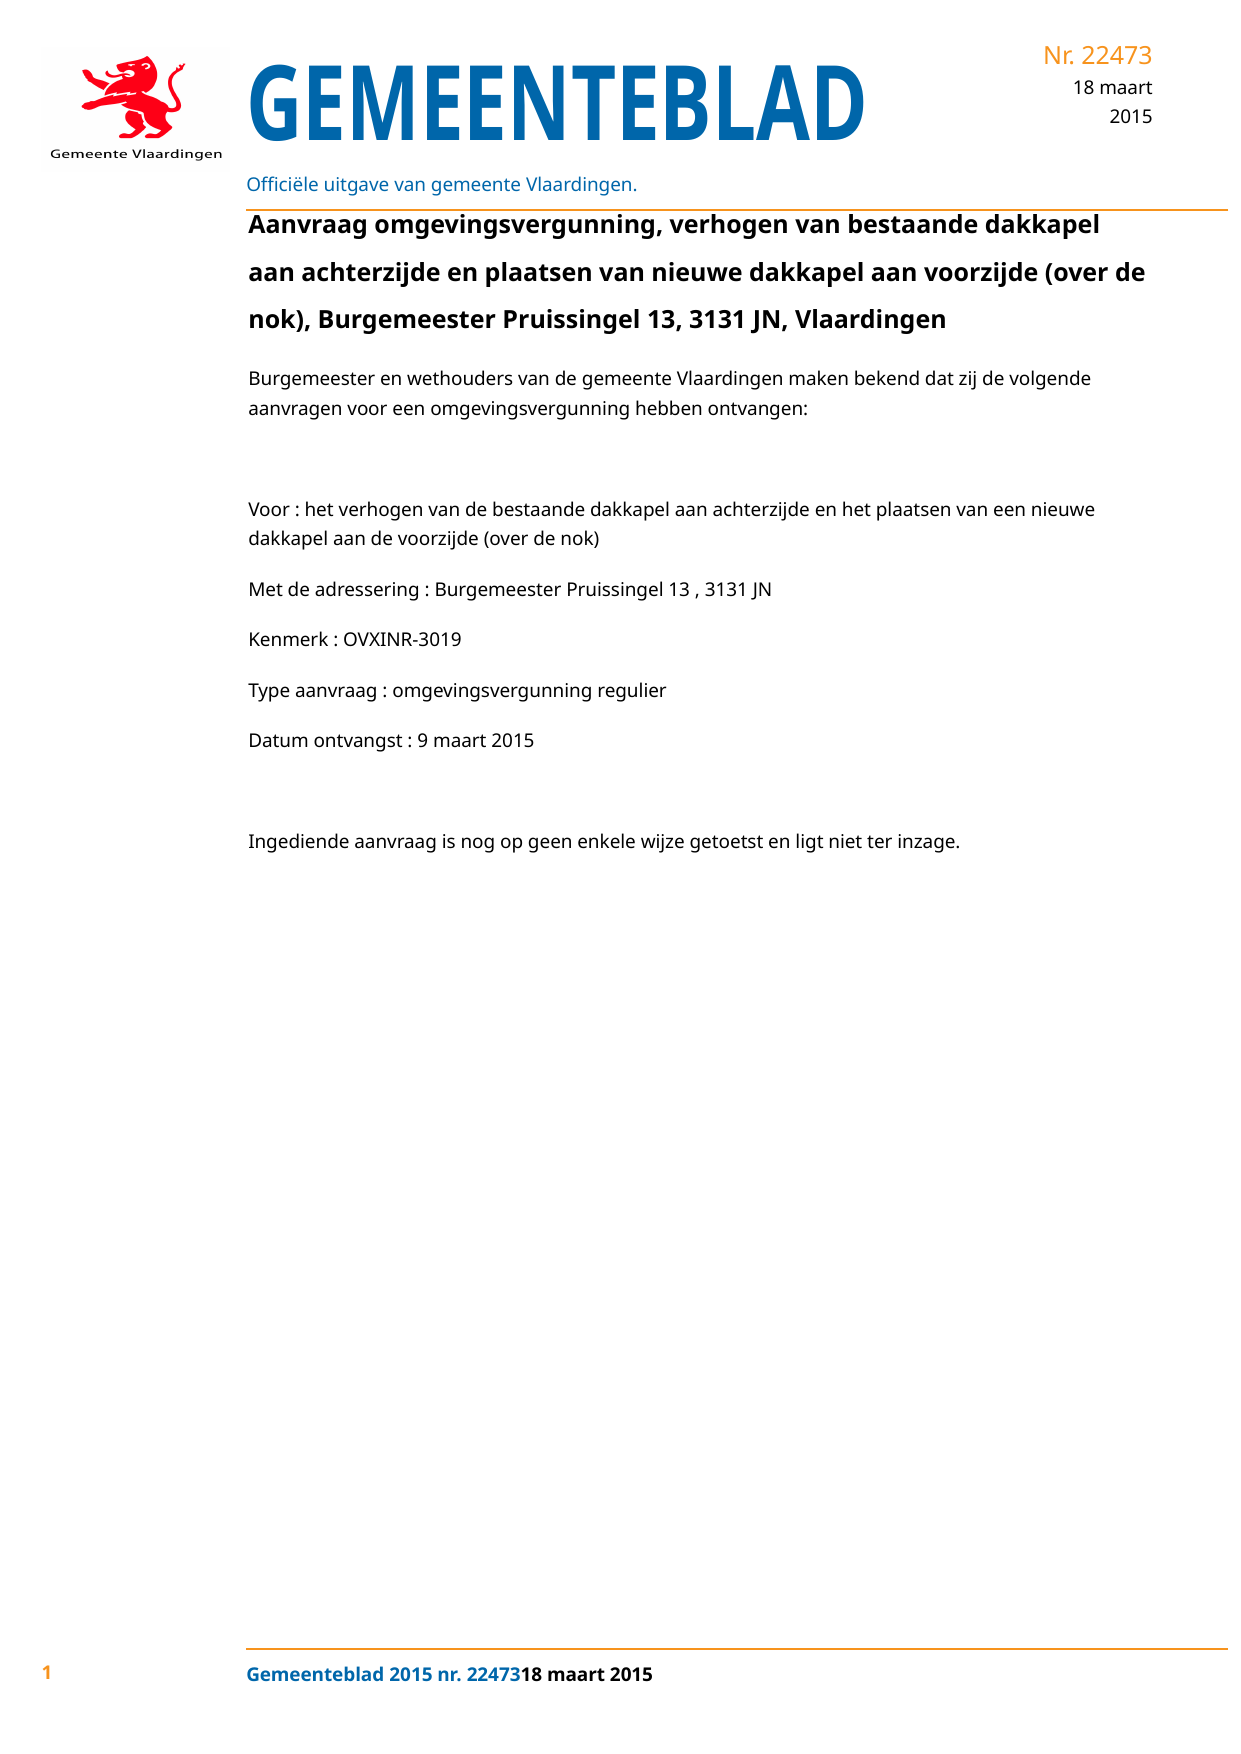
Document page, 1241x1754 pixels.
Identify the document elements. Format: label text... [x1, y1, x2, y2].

text Ingediende aanvraag is nog op geen enkele wijze getoetst en ligt niet ter inzage. [248, 828, 1152, 854]
text Voor : het verhogen van de bestaande dakkapel aan achterzijde en het plaatsen van een nieuwe dakkapel aan de voorzijde (over de nok) [248, 496, 1152, 551]
text Datum ontvangst : 9 maart 2015 [248, 727, 1152, 753]
text Type aanvraag : omgevingsvergunning regulier [248, 677, 1152, 702]
text Met de adressering : Burgemeester Pruissingel 13 , 3131 JN [248, 576, 1152, 602]
text Kenmerk : OVXINR-3019 [248, 626, 1152, 652]
text Burgemeester en wethouders van de gemeente Vlaardingen maken bekend dat zij de volgende aanvragen voor een omgevingsvergunning hebben ontvangen: [248, 366, 1152, 421]
picture [41, 47, 231, 172]
text Aanvraag omgevingsvergunning, verhogen van bestaande dakkapel aan achterzijde en plaatsen van nieuwe dakkapel aan voorzijde (over de nok), Burgemeester Pruissingel 13, 3131 JN, Vlaardingen [248, 211, 1152, 336]
